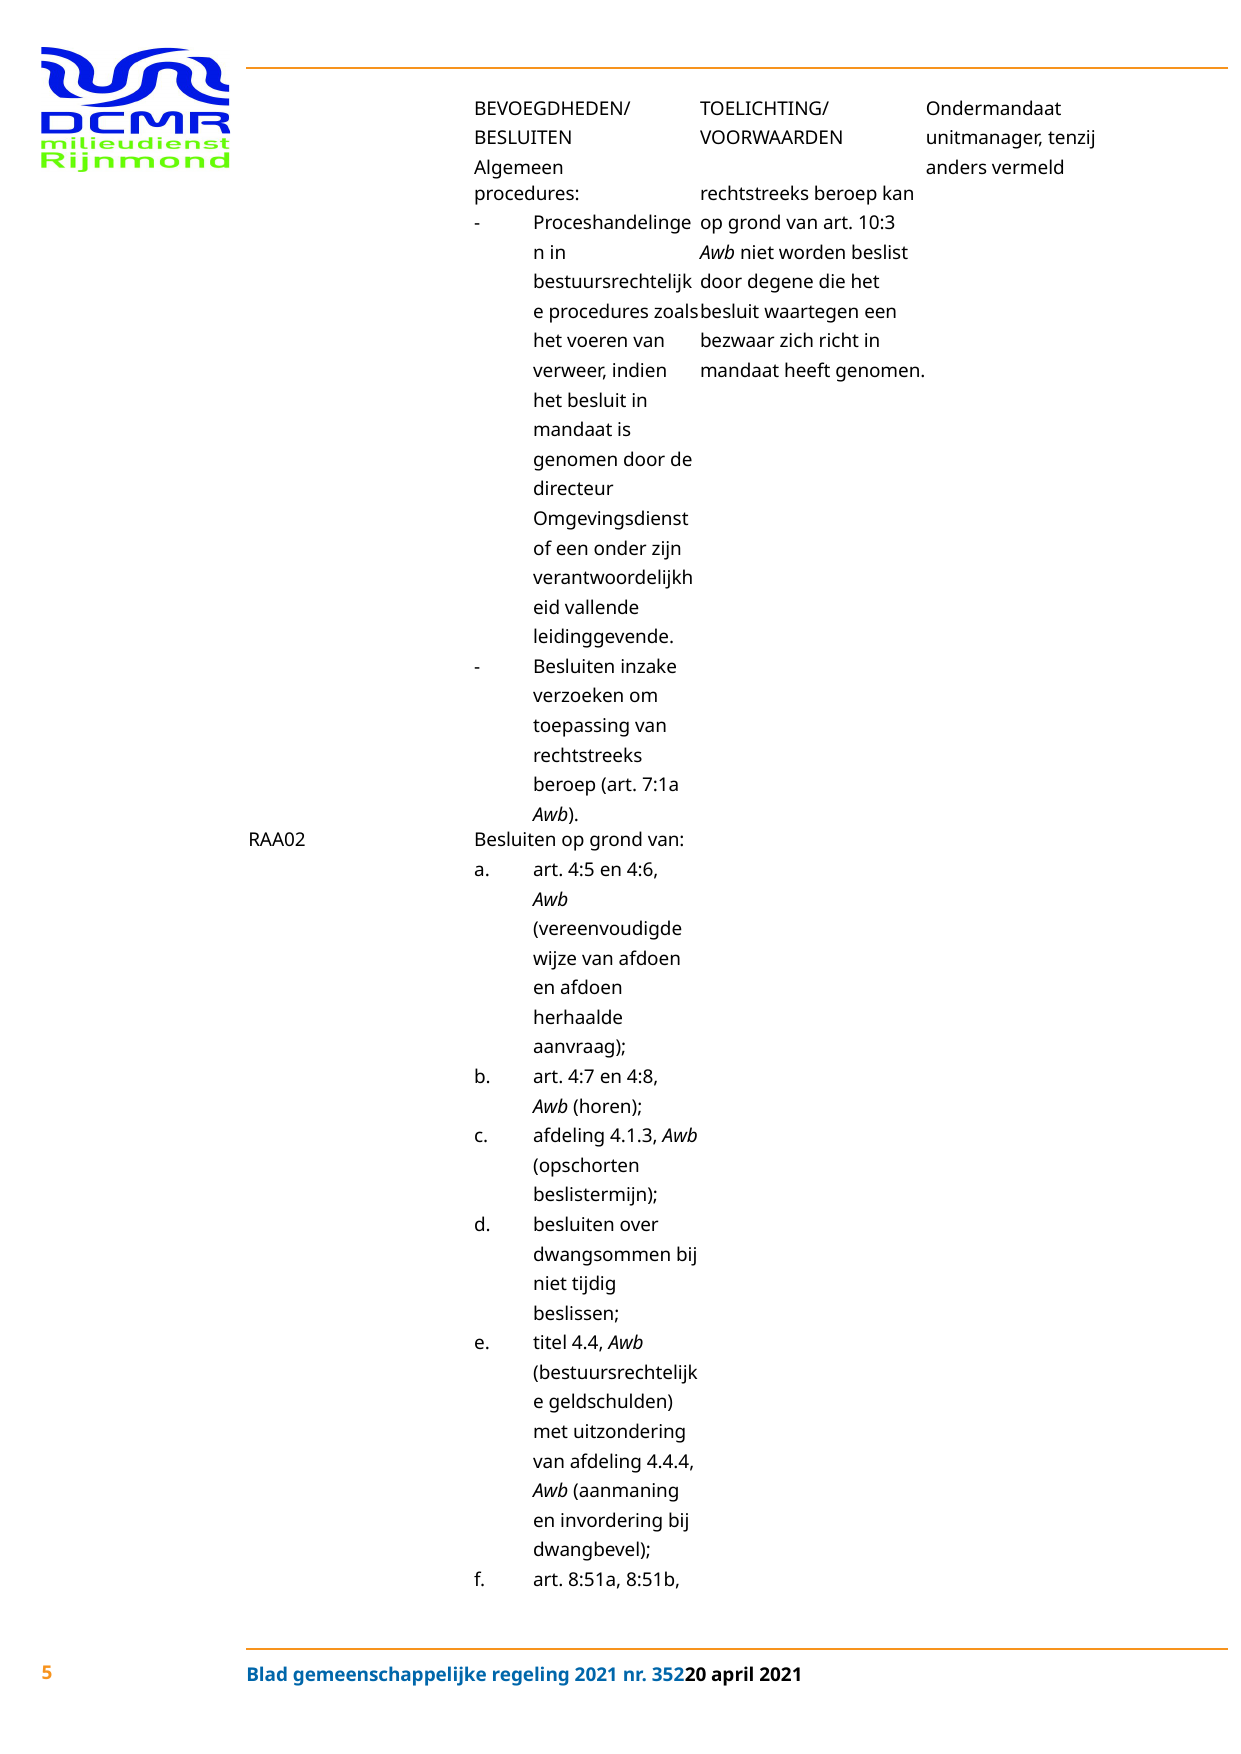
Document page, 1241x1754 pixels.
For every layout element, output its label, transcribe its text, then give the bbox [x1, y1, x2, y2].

table_cell rechtstreeks beroep kan op grond van art. 10:3 Awb niet worden beslist door degene die het besluit waartegen een bezwaar zich richt in mandaat heeft genomen. [700, 180, 926, 827]
table_header TOELICHTING/VOORWAARDEN [700, 95, 926, 180]
table_cell [926, 827, 1152, 1592]
table_cell [248, 180, 474, 827]
table_cell Besluiten op grond van: art. 4:5 en 4:6, Awb (vereenvoudigde wijze van afdoen en afdoen herhaalde aanvraag); art. 4:7 en 4:8, Awb (horen); afdeling 4.1.3, Awb (opschorten beslistermijn); besluiten over dwangsommen bij niet tijdig beslissen; titel 4.4, Awb (bestuursrechtelijke geldschulden) met uitzondering van afdeling 4.4.4, Awb (aanmaning en invordering bij dwangbevel); art. 8:51a, 8:51b, [474, 827, 700, 1592]
table_header BEVOEGDHEDEN/BESLUITEN Algemeen [474, 95, 700, 180]
table_header Ondermandaat unitmanager, tenzij anders vermeld [926, 95, 1152, 180]
table_cell procedures: Proceshandelingen in bestuursrechtelijke procedures zoals het voeren van verweer, indien het besluit in mandaat is genomen door de directeur Omgevingsdienst of een onder zijn verantwoordelijkheid vallende leidinggevende. Besluiten inzake verzoeken om toepassing van rechtstreeks beroep (art. 7:1a Awb). [474, 180, 700, 827]
table_cell RAA02 [248, 827, 474, 1592]
table_cell [700, 827, 926, 1592]
picture [41, 47, 231, 172]
table_header [248, 95, 474, 180]
table_cell [926, 180, 1152, 827]
